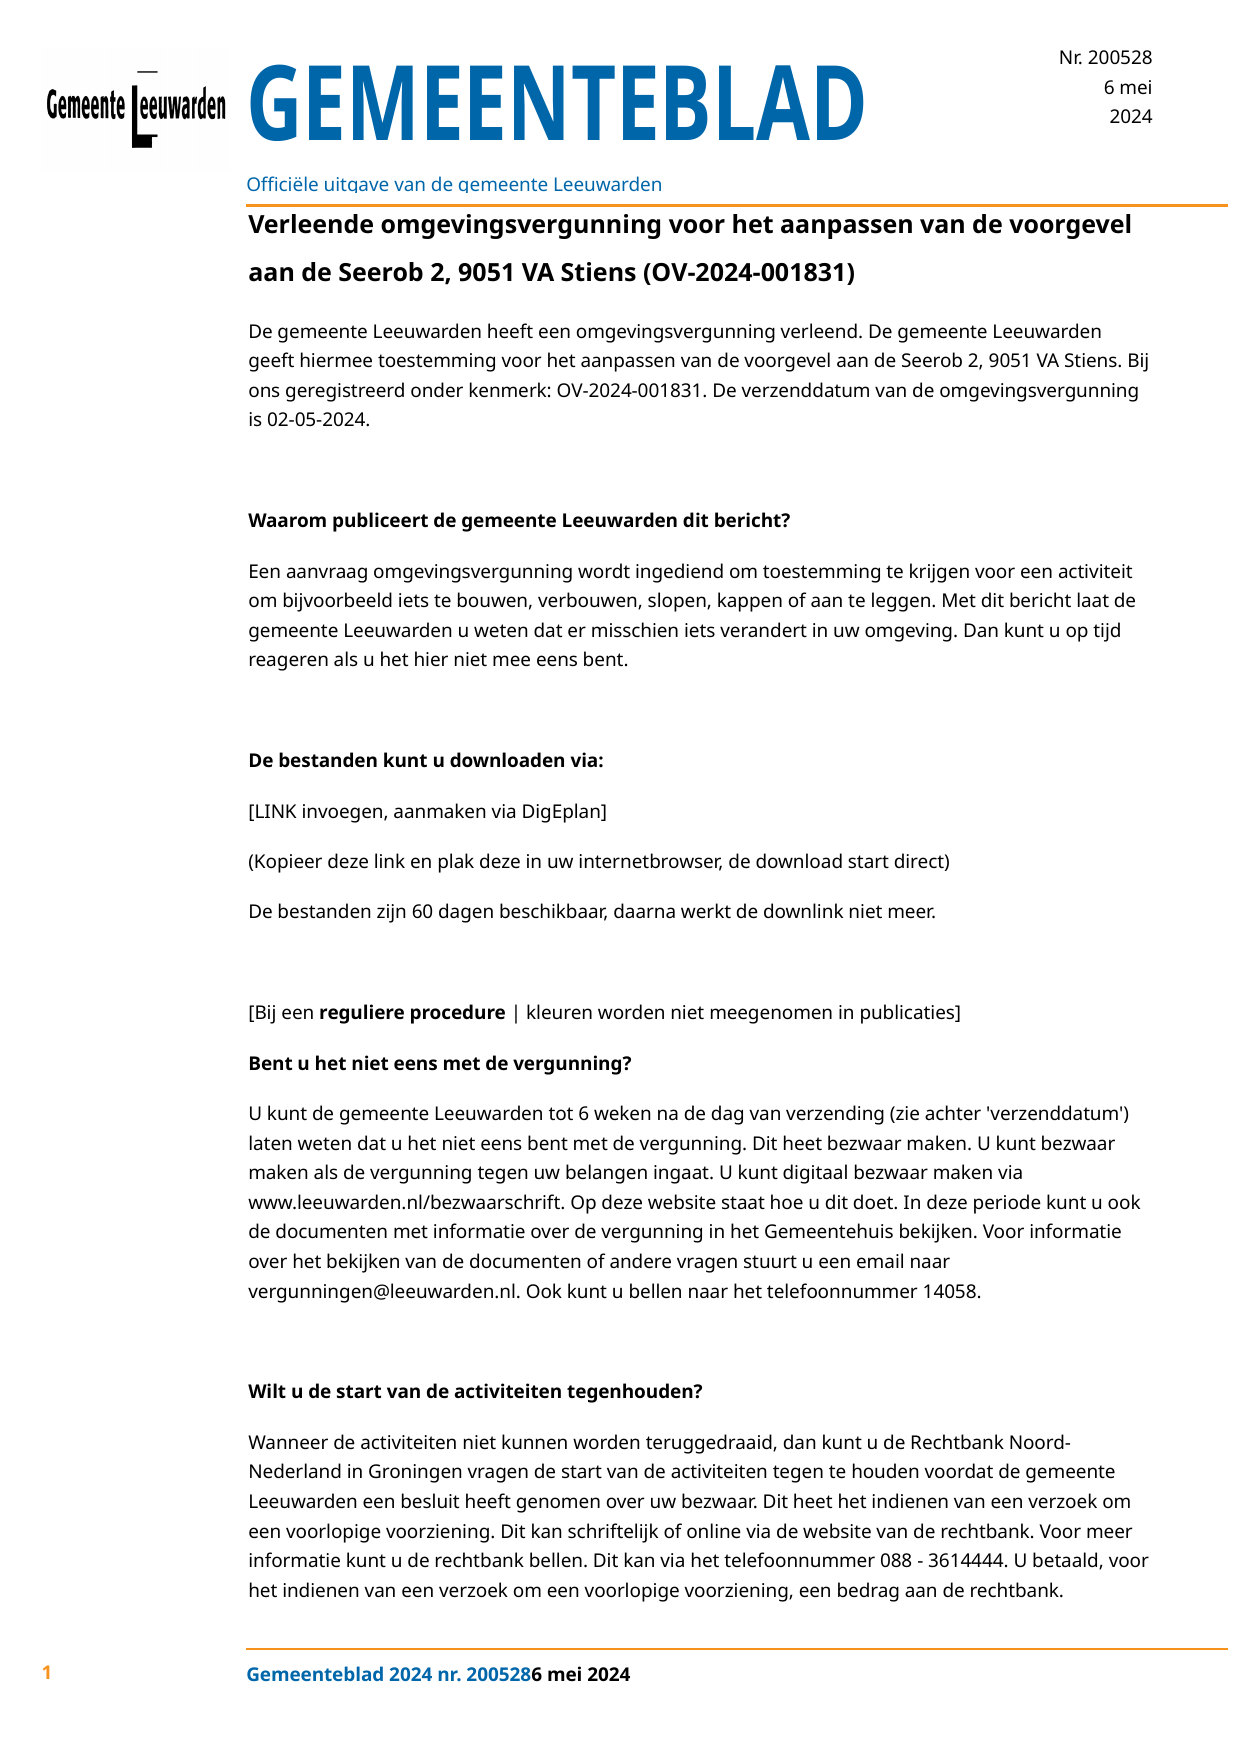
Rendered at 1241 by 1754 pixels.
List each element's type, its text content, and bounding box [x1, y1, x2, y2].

text [LINK invoegen, aanmaken via DigEplan] [248, 798, 1152, 824]
text Verleende omgevingsvergunning voor het aanpassen van de voorgevel aan de Seerob 2, 9051 VA Stiens (OV-2024-001831) [248, 207, 1152, 288]
text Waarom publiceert de gemeente Leeuwarden dit bericht? [248, 507, 1152, 533]
text U kunt de gemeente Leeuwarden tot 6 weken na de dag van verzending (zie achter 'verzenddatum') laten weten dat u het niet eens bent met de vergunning. Dit heet bezwaar maken. U kunt bezwaar maken als de vergunning tegen uw belangen ingaat. U kunt digitaal bezwaar maken via www.leeuwarden.nl/bezwaarschrift. Op deze website staat hoe u dit doet. In deze periode kunt u ook de documenten met informatie over de vergunning in het Gemeentehuis bekijken. Voor informatie over het bekijken van de documenten of andere vragen stuurt u een email naar vergunningen@leeuwarden.nl. Ook kunt u bellen naar het telefoonnummer 14058. [248, 1100, 1152, 1304]
text Wanneer de activiteiten niet kunnen worden teruggedraaid, dan kunt u de Rechtbank Noord-Nederland in Groningen vragen de start van de activiteiten tegen te houden voordat de gemeente Leeuwarden een besluit heeft genomen over uw bezwaar. Dit heet het indienen van een verzoek om een voorlopige voorziening. Dit kan schriftelijk of online via de website van de rechtbank. Voor meer informatie kunt u de rechtbank bellen. Dit kan via het telefoonnummer 088 - 3614444. U betaald, voor het indienen van een verzoek om een voorlopige voorziening, een bedrag aan de rechtbank. [248, 1429, 1152, 1603]
text De bestanden zijn 60 dagen beschikbaar, daarna werkt de downlink niet meer. [248, 899, 1152, 924]
text Een aanvraag omgevingsvergunning wordt ingediend om toestemming te krijgen voor een activiteit om bijvoorbeeld iets te bouwen, verbouwen, slopen, kappen of aan te leggen. Met dit bericht laat de gemeente Leeuwarden u weten dat er misschien iets verandert in uw omgeving. Dan kunt u op tijd reageren als u het hier niet mee eens bent. [248, 558, 1152, 672]
text [Bij een reguliere procedure | kleuren worden niet meegenomen in publicaties] [248, 999, 1152, 1025]
text De bestanden kunt u downloaden via: [248, 747, 1152, 773]
text Bent u het niet eens met de vergunning? [248, 1050, 1152, 1076]
text Wilt u de start van de activiteiten tegenhouden? [248, 1379, 1152, 1404]
picture [41, 47, 231, 172]
text (Kopieer deze link en plak deze in uw internetbrowser, de download start direct) [248, 848, 1152, 874]
text De gemeente Leeuwarden heeft een omgevingsvergunning verleend. De gemeente Leeuwarden geeft hiermee toestemming voor het aanpassen van de voorgevel aan de Seerob 2, 9051 VA Stiens. Bij ons geregistreerd onder kenmerk: OV-2024-001831. De verzenddatum van de omgevingsvergunning is 02-05-2024. [248, 318, 1152, 432]
